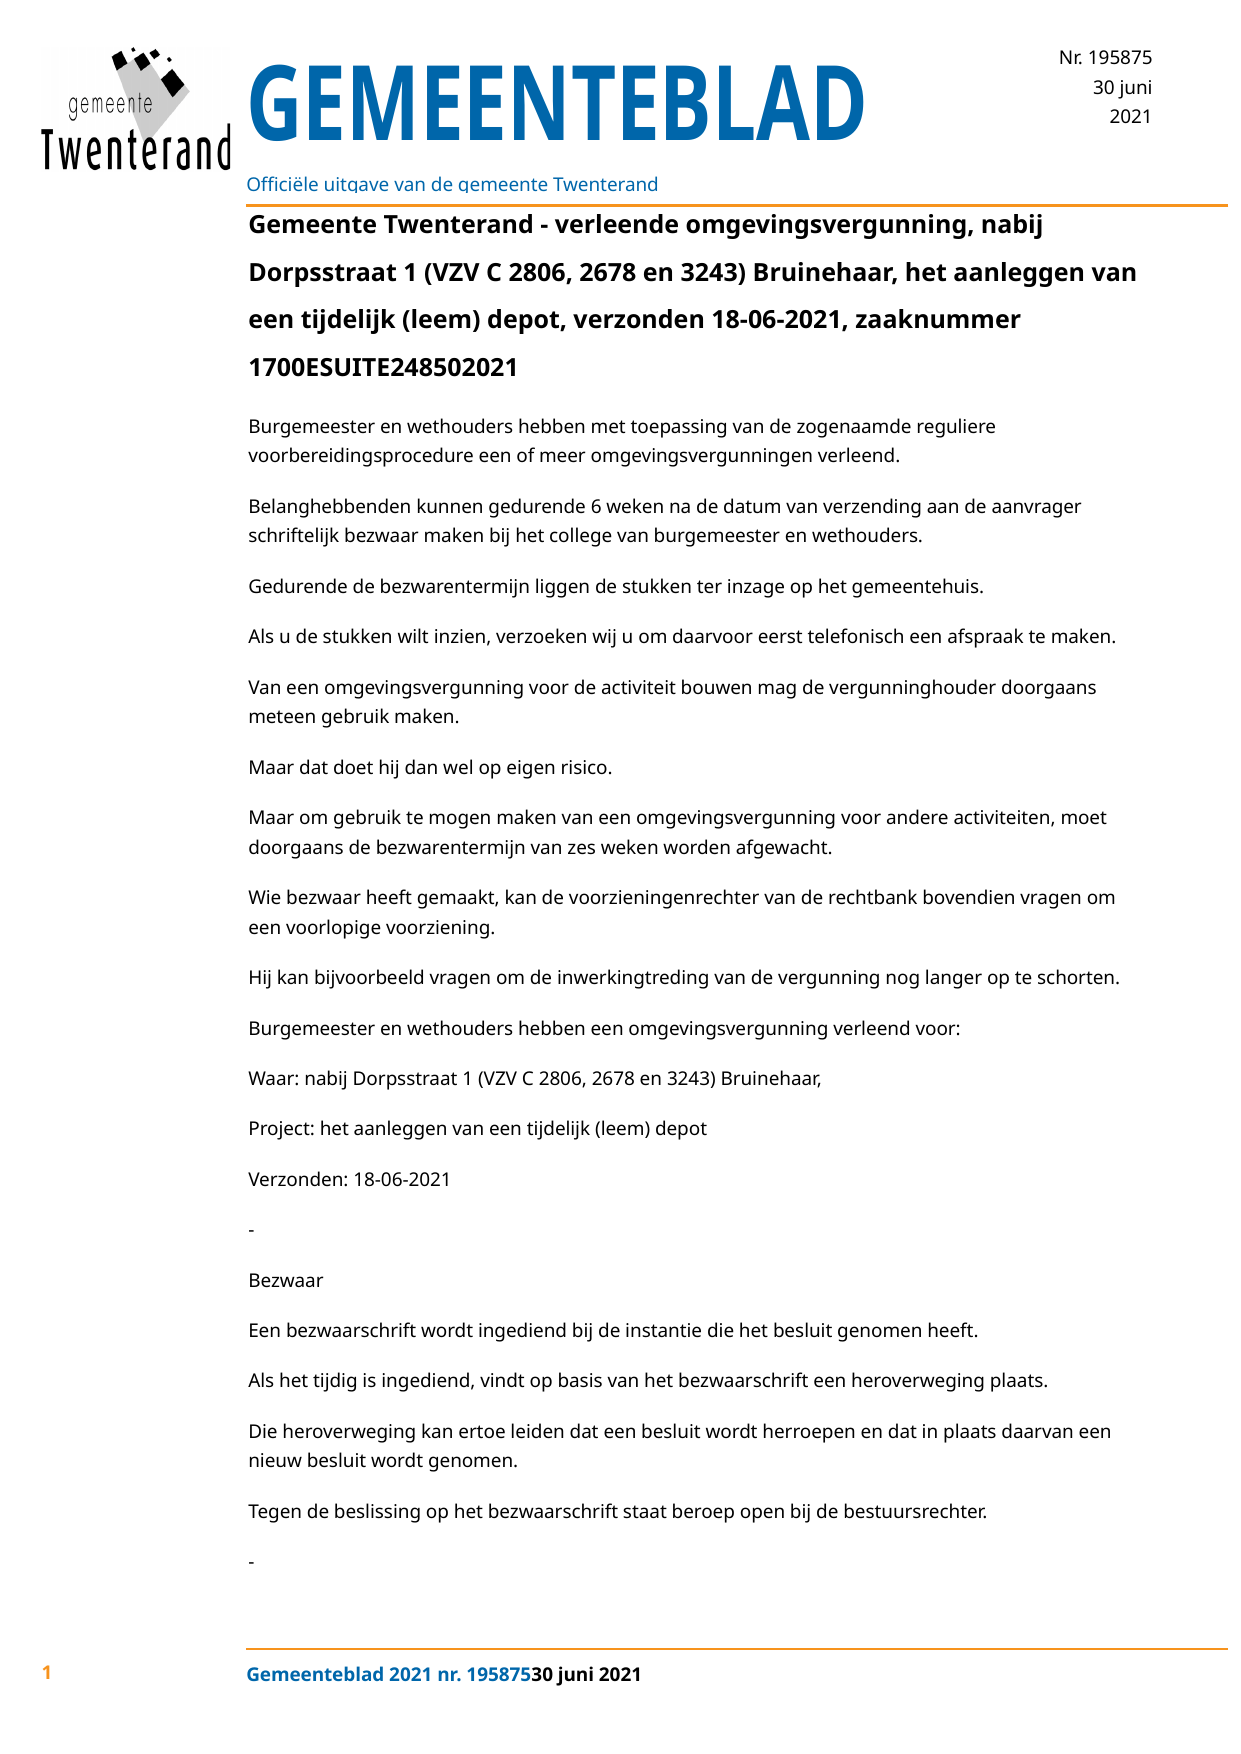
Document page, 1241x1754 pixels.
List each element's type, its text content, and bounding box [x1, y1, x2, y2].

text Die heroverweging kan ertoe leiden dat een besluit wordt herroepen en dat in plaats daarvan een nieuw besluit wordt genomen. [248, 1418, 1152, 1473]
text - [248, 1548, 1152, 1574]
text Bezwaar [248, 1267, 1152, 1293]
text Burgemeester en wethouders hebben met toepassing van de zogenaamde reguliere voorbereidingsprocedure een of meer omgevingsvergunningen verleend. [248, 413, 1152, 468]
text Gemeente Twenterand - verleende omgevingsvergunning, nabij Dorpsstraat 1 (VZV C 2806, 2678 en 3243) Bruinehaar, het aanleggen van een tijdelijk (leem) depot, verzonden 18-06-2021, zaaknummer 1700ESUITE248502021 [248, 207, 1152, 384]
text Van een omgevingsvergunning voor de activiteit bouwen mag de vergunninghouder doorgaans meteen gebruik maken. [248, 674, 1152, 729]
text Als u de stukken wilt inzien, verzoeken wij u om daarvoor eerst telefonisch een afspraak te maken. [248, 623, 1152, 649]
text Een bezwaarschrift wordt ingediend bij de instantie die het besluit genomen heeft. [248, 1317, 1152, 1343]
text Als het tijdig is ingediend, vindt op basis van het bezwaarschrift een heroverweging plaats. [248, 1368, 1152, 1393]
text - [248, 1216, 1152, 1242]
picture [41, 47, 231, 172]
text Gedurende de bezwarentermijn liggen de stukken ter inzage op het gemeentehuis. [248, 573, 1152, 599]
text Verzonden: 18-06-2021 [248, 1166, 1152, 1192]
text Project: het aanleggen van een tijdelijk (leem) depot [248, 1116, 1152, 1141]
text Tegen de beslissing op het bezwaarschrift staat beroep open bij de bestuursrechter. [248, 1498, 1152, 1524]
text Waar: nabij Dorpsstraat 1 (VZV C 2806, 2678 en 3243) Bruinehaar, [248, 1065, 1152, 1091]
text Wie bezwaar heeft gemaakt, kan de voorzieningenrechter van de rechtbank bovendien vragen om een voorlopige voorziening. [248, 884, 1152, 940]
text Burgemeester en wethouders hebben een omgevingsvergunning verleend voor: [248, 1015, 1152, 1041]
text Maar om gebruik te mogen maken van een omgevingsvergunning voor andere activiteiten, moet doorgaans de bezwarentermijn van zes weken worden afgewacht. [248, 804, 1152, 860]
text Hij kan bijvoorbeeld vragen om de inwerkingtreding van de vergunning nog langer op te schorten. [248, 964, 1152, 990]
text Maar dat doet hij dan wel op eigen risico. [248, 754, 1152, 780]
text Belanghebbenden kunnen gedurende 6 weken na de datum van verzending aan de aanvrager schriftelijk bezwaar maken bij het college van burgemeester en wethouders. [248, 493, 1152, 548]
